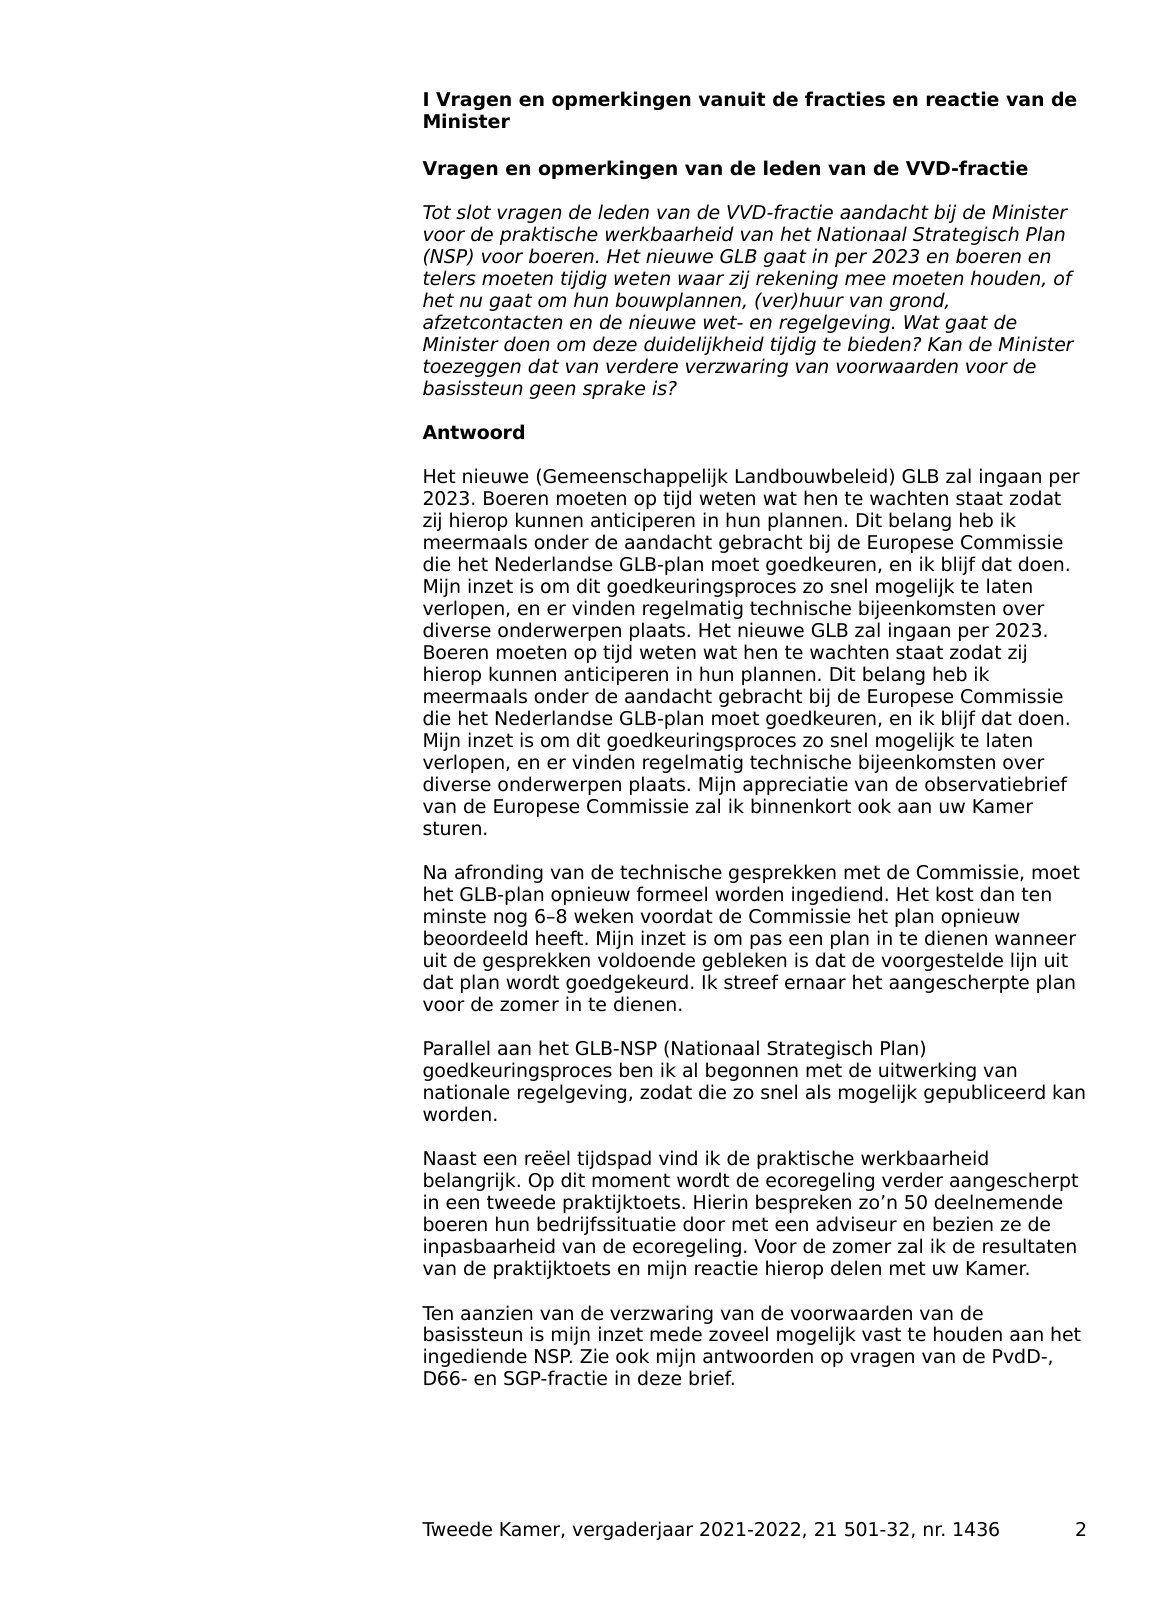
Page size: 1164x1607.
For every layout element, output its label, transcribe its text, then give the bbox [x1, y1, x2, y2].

text Ten aanzien van de verzwaring van de voorwaarden van de basissteun is mijn inzet mede zoveel mogelijk vast te houden aan het ingediende NSP. Zie ook mijn antwoorden op vragen van de PvdD-, D66- en SGP-fractie in deze brief. [422, 1302, 1087, 1390]
subtitle I Vragen en opmerkingen vanuit de fracties en reactie van de Minister [422, 89, 1087, 133]
text Na afronding van de technische gesprekken met de Commissie, moet het GLB-plan opnieuw formeel worden ingediend. Het kost dan ten minste nog 6–8 weken voordat de Commissie het plan opnieuw beoordeeld heeft. Mijn inzet is om pas een plan in te dienen wanneer uit de gesprekken voldoende gebleken is dat de voorgestelde lijn uit dat plan wordt goedgekeurd. Ik streef ernaar het aangescherpte plan voor de zomer in te dienen. [422, 862, 1087, 1016]
subtitle Antwoord [422, 422, 1087, 444]
text Naast een reëel tijdspad vind ik de praktische werkbaarheid belangrijk. Op dit moment wordt de ecoregeling verder aangescherpt in een tweede praktijktoets. Hierin bespreken zo’n 50 deelnemende boeren hun bedrijfssituatie door met een adviseur en bezien ze de inpasbaarheid van de ecoregeling. Voor de zomer zal ik de resultaten van de praktijktoets en mijn reactie hierop delen met uw Kamer. [422, 1148, 1087, 1280]
text Tot slot vragen de leden van de VVD-fractie aandacht bij de Minister voor de praktische werkbaarheid van het Nationaal Strategisch Plan (NSP) voor boeren. Het nieuwe GLB gaat in per 2023 en boeren en telers moeten tijdig weten waar zij rekening mee moeten houden, of het nu gaat om hun bouwplannen, (ver)huur van grond, afzetcontacten en de nieuwe wet- en regelgeving. Wat gaat de Minister doen om deze duidelijkheid tijdig te bieden? Kan de Minister toezeggen dat van verdere verzwaring van voorwaarden voor de basissteun geen sprake is? [422, 202, 1087, 400]
text Het nieuwe (Gemeenschappelijk Landbouwbeleid) GLB zal ingaan per 2023. Boeren moeten op tijd weten wat hen te wachten staat zodat zij hierop kunnen anticiperen in hun plannen. Dit belang heb ik meermaals onder de aandacht gebracht bij de Europese Commissie die het Nederlandse GLB-plan moet goedkeuren, en ik blijf dat doen. Mijn inzet is om dit goedkeuringsproces zo snel mogelijk te laten verlopen, en er vinden regelmatig technische bijeenkomsten over diverse onderwerpen plaats. Het nieuwe GLB zal ingaan per 2023. Boeren moeten op tijd weten wat hen te wachten staat zodat zij hierop kunnen anticiperen in hun plannen. Dit belang heb ik meermaals onder de aandacht gebracht bij de Europese Commissie die het Nederlandse GLB-plan moet goedkeuren, en ik blijf dat doen. Mijn inzet is om dit goedkeuringsproces zo snel mogelijk te laten verlopen, en er vinden regelmatig technische bijeenkomsten over diverse onderwerpen plaats. Mijn appreciatie van de observatiebrief van de Europese Commissie zal ik binnenkort ook aan uw Kamer sturen. [422, 466, 1087, 840]
subtitle Vragen en opmerkingen van de leden van de VVD-fractie [422, 158, 1087, 180]
text Parallel aan het GLB-NSP (Nationaal Strategisch Plan) goedkeuringsproces ben ik al begonnen met de uitwerking van nationale regelgeving, zodat die zo snel als mogelijk gepubliceerd kan worden. [422, 1038, 1087, 1126]
